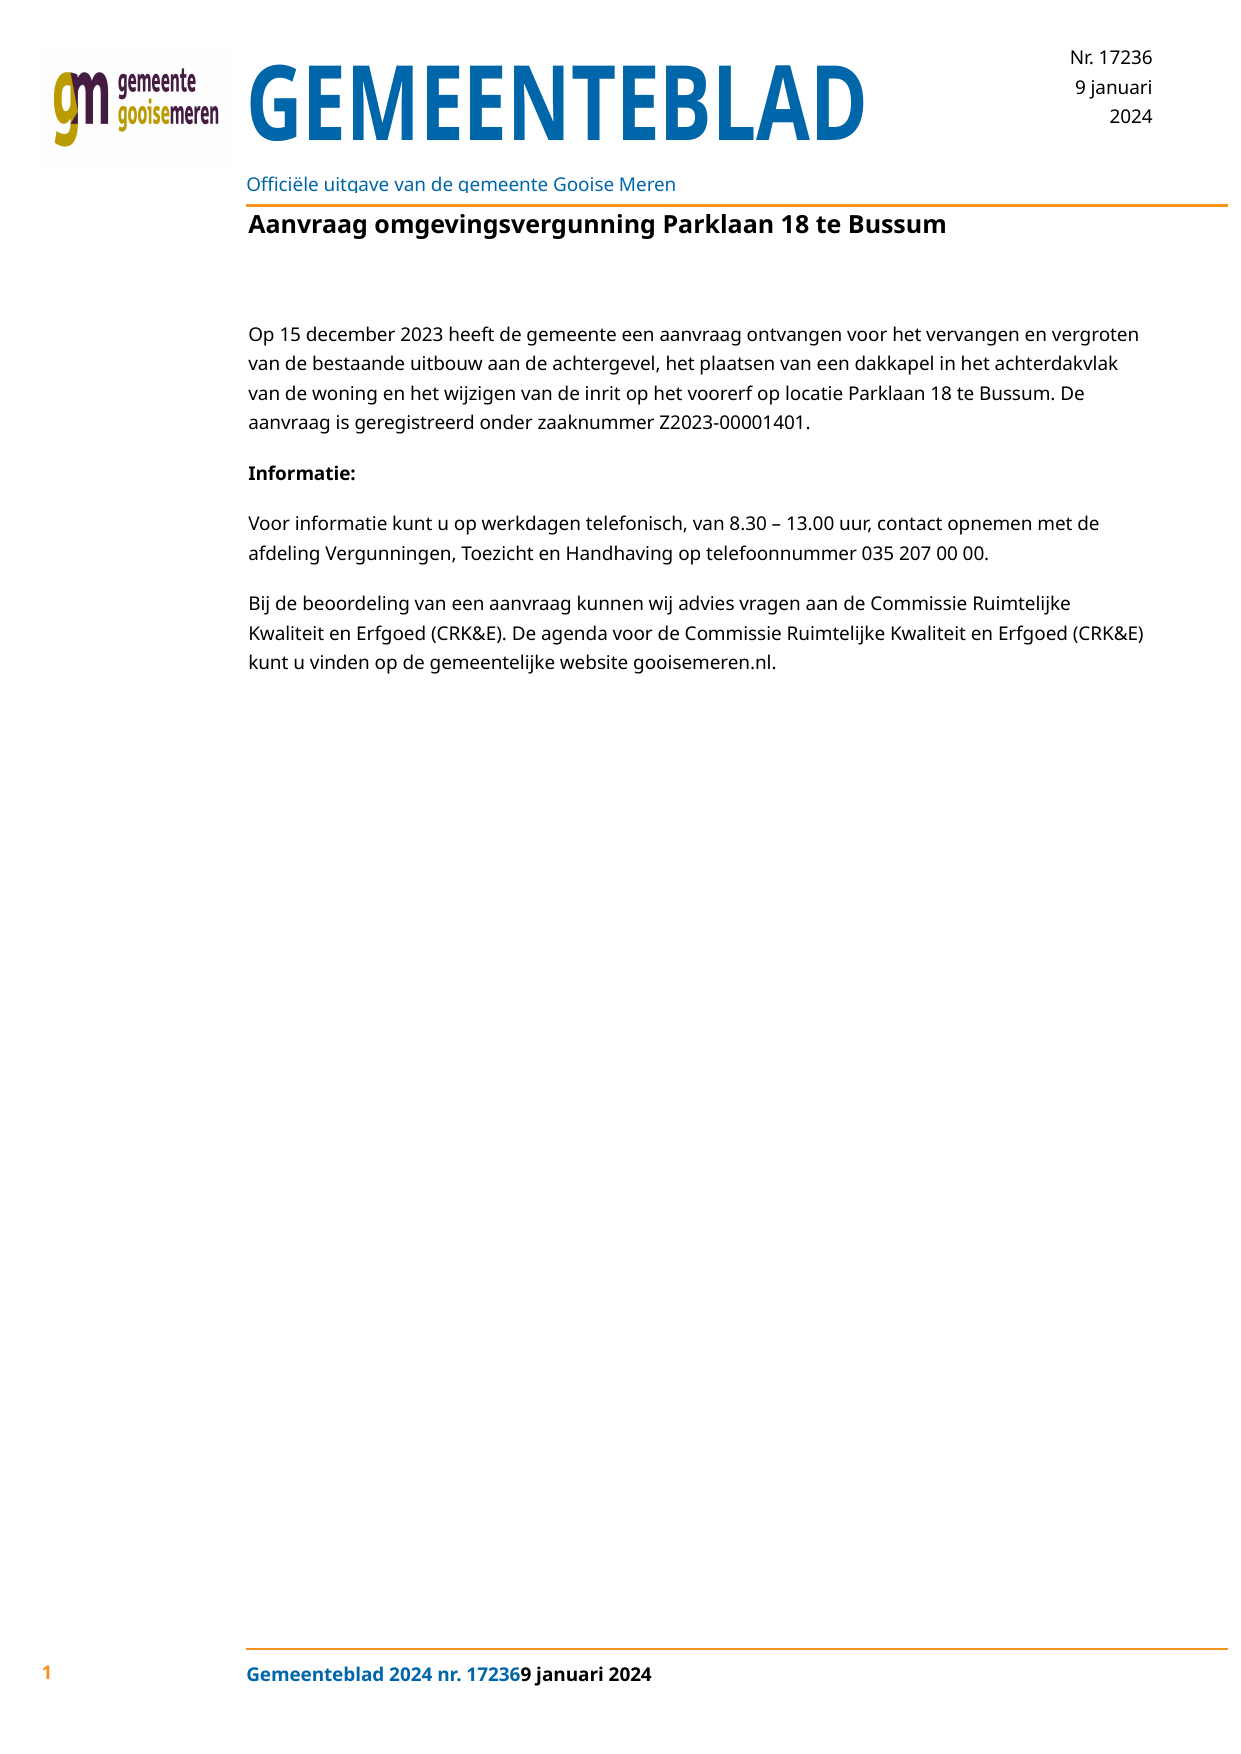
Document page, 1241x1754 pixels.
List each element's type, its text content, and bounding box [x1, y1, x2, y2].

text Voor informatie kunt u op werkdagen telefonisch, van 8.30 – 13.00 uur, contact opnemen met de afdeling Vergunningen, Toezicht en Handhaving op telefoonnummer 035 207 00 00. [248, 510, 1152, 566]
text Aanvraag omgevingsvergunning Parklaan 18 te Bussum [248, 207, 1152, 241]
text Informatie: [248, 460, 1152, 486]
text Bij de beoordeling van een aanvraag kunnen wij advies vragen aan de Commissie Ruimtelijke Kwaliteit en Erfgoed (CRK&E). De agenda voor de Commissie Ruimtelijke Kwaliteit en Erfgoed (CRK&E) kunt u vinden op de gemeentelijke website gooisemeren.nl. [248, 590, 1152, 675]
text Op 15 december 2023 heeft de gemeente een aanvraag ontvangen voor het vervangen en vergroten van de bestaande uitbouw aan de achtergevel, het plaatsen van een dakkapel in het achterdakvlak van de woning en het wijzigen van de inrit op het voorerf op locatie Parklaan 18 te Bussum. De aanvraag is geregistreerd onder zaaknummer Z2023-00001401. [248, 321, 1152, 435]
picture [41, 47, 231, 172]
